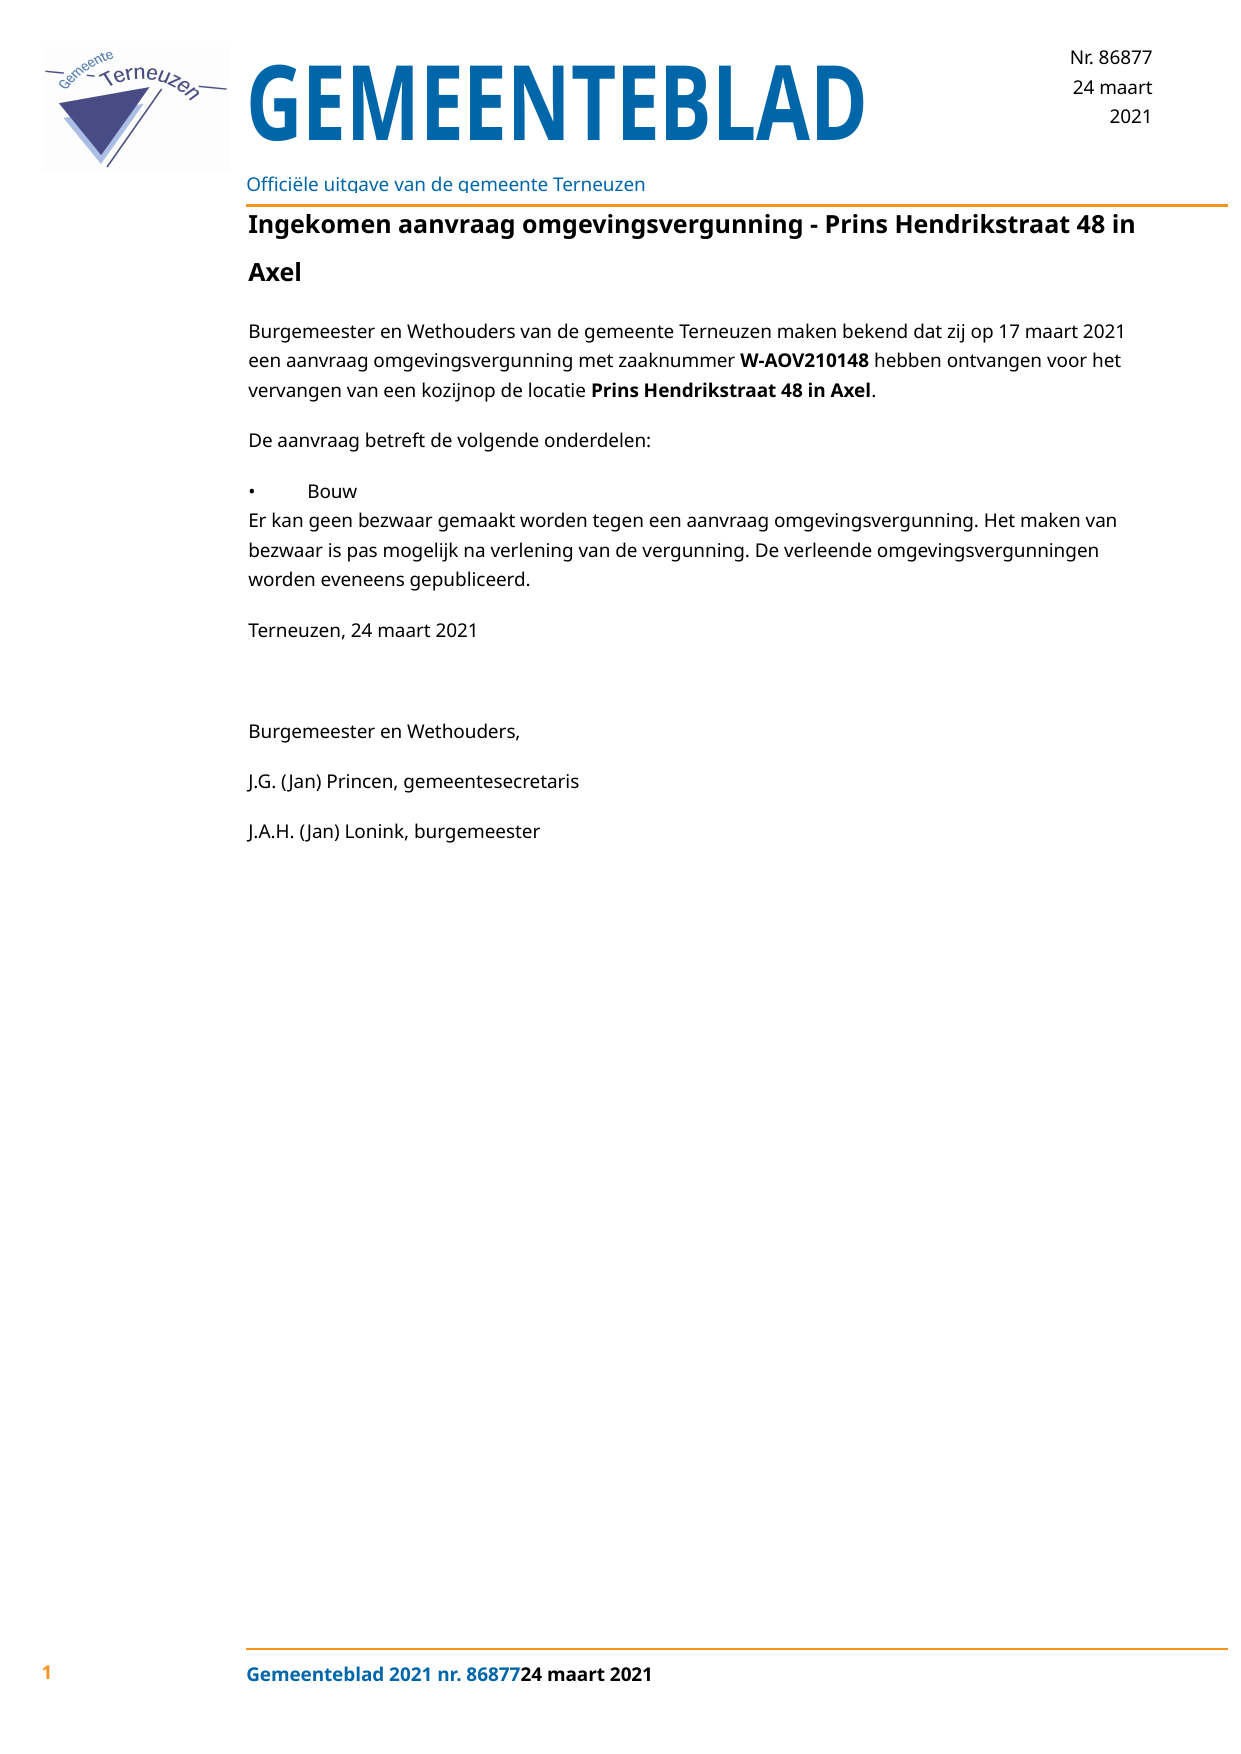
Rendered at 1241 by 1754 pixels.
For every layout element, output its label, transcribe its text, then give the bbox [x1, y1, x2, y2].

text J.A.H. (Jan) Lonink, burgemeester [248, 819, 1152, 844]
text Burgemeester en Wethouders, [248, 718, 1152, 744]
text Burgemeester en Wethouders van de gemeente Terneuzen maken bekend dat zij op 17 maart 2021 een aanvraag omgevingsvergunning met zaaknummer W-AOV210148 hebben ontvangen voor het vervangen van een kozijnop de locatie Prins Hendrikstraat 48 in Axel. [248, 318, 1152, 403]
text Terneuzen, 24 maart 2021 [248, 617, 1152, 643]
text Er kan geen bezwaar gemaakt worden tegen een aanvraag omgevingsvergunning. Het maken van bezwaar is pas mogelijk na verlening van de vergunning. De verleende omgevingsvergunningen worden eveneens gepubliceerd. [248, 507, 1152, 592]
list Bouw [248, 478, 1152, 504]
picture [41, 47, 231, 172]
text De aanvraag betreft de volgende onderdelen: [248, 427, 1152, 453]
text Ingekomen aanvraag omgevingsvergunning - Prins Hendrikstraat 48 in Axel [248, 207, 1152, 288]
text J.G. (Jan) Princen, gemeentesecretaris [248, 768, 1152, 794]
